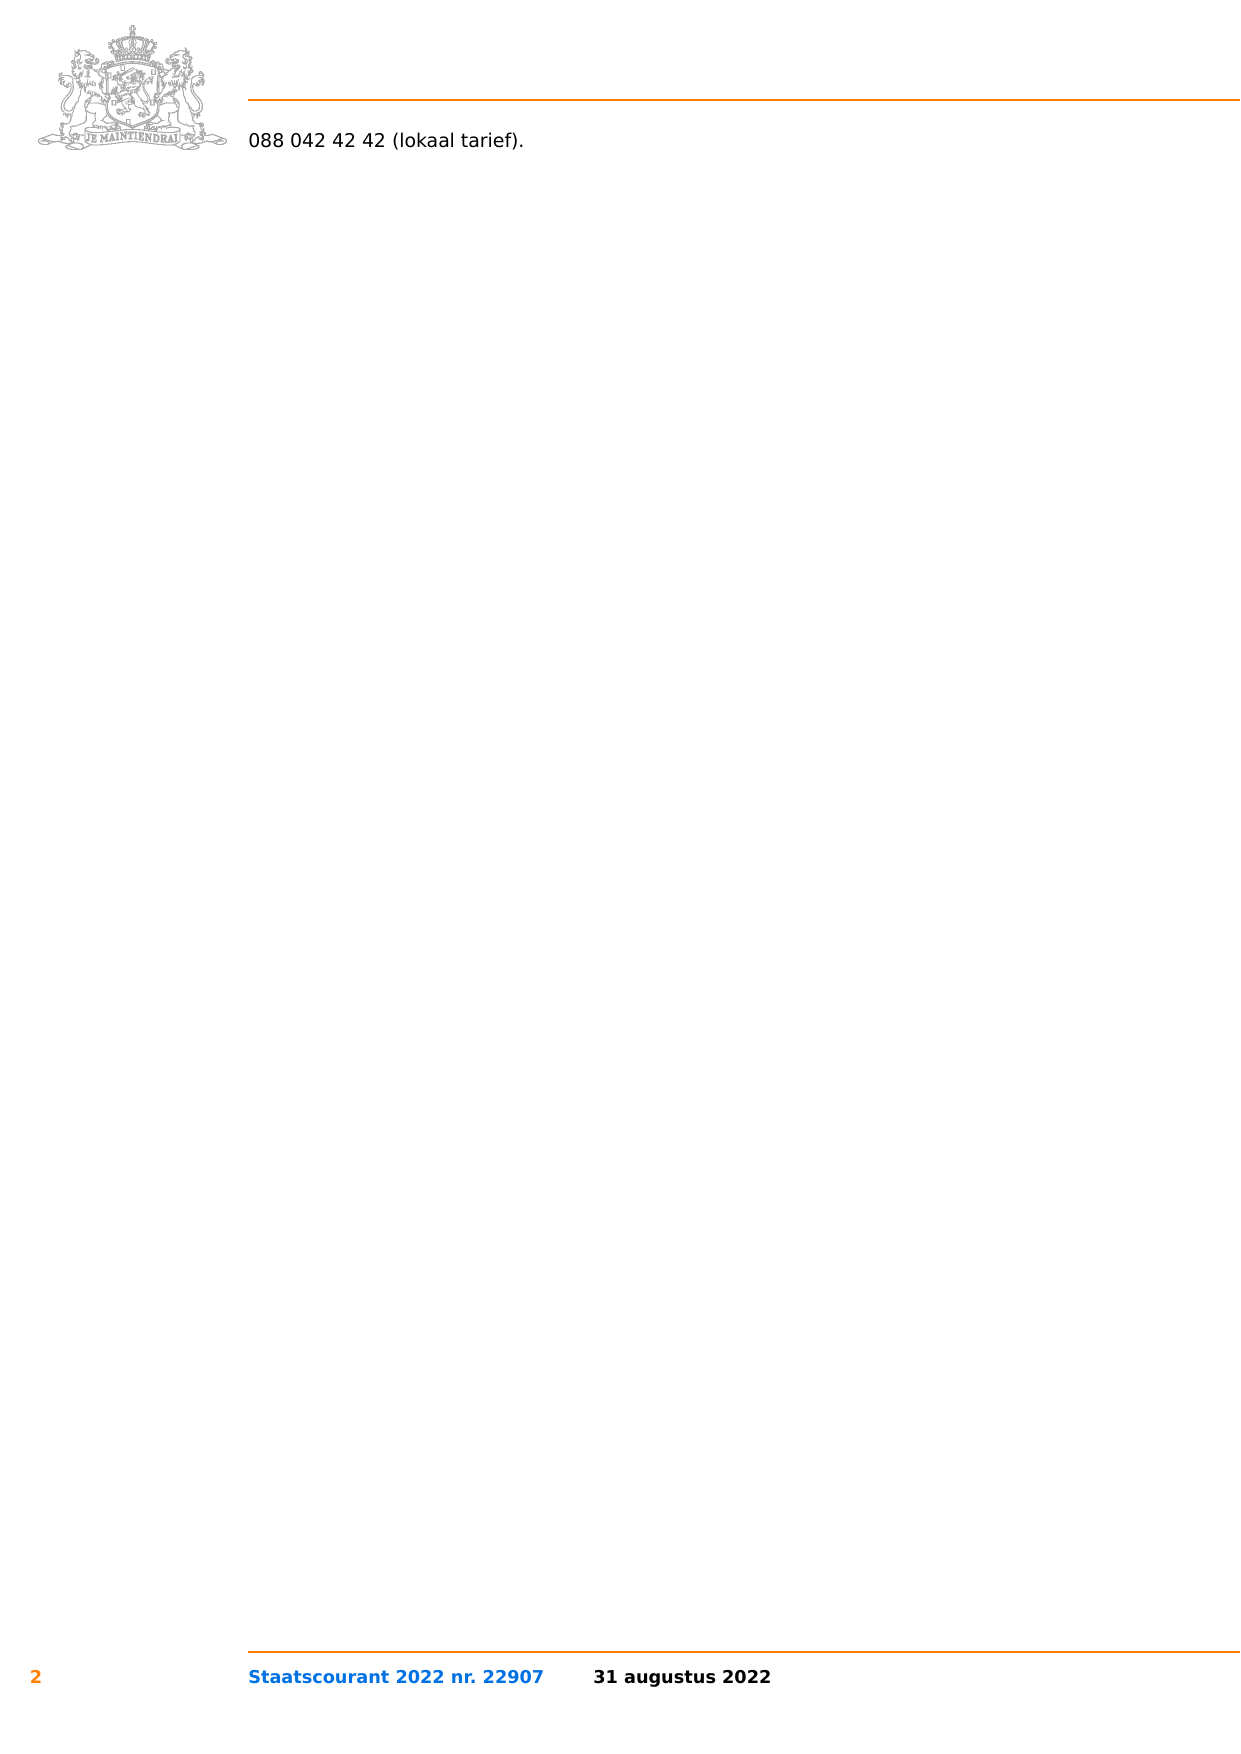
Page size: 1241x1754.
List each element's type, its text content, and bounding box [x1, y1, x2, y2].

picture [38, 25, 227, 150]
text 088 042 42 42 (lokaal tarief). [248, 130, 1163, 152]
